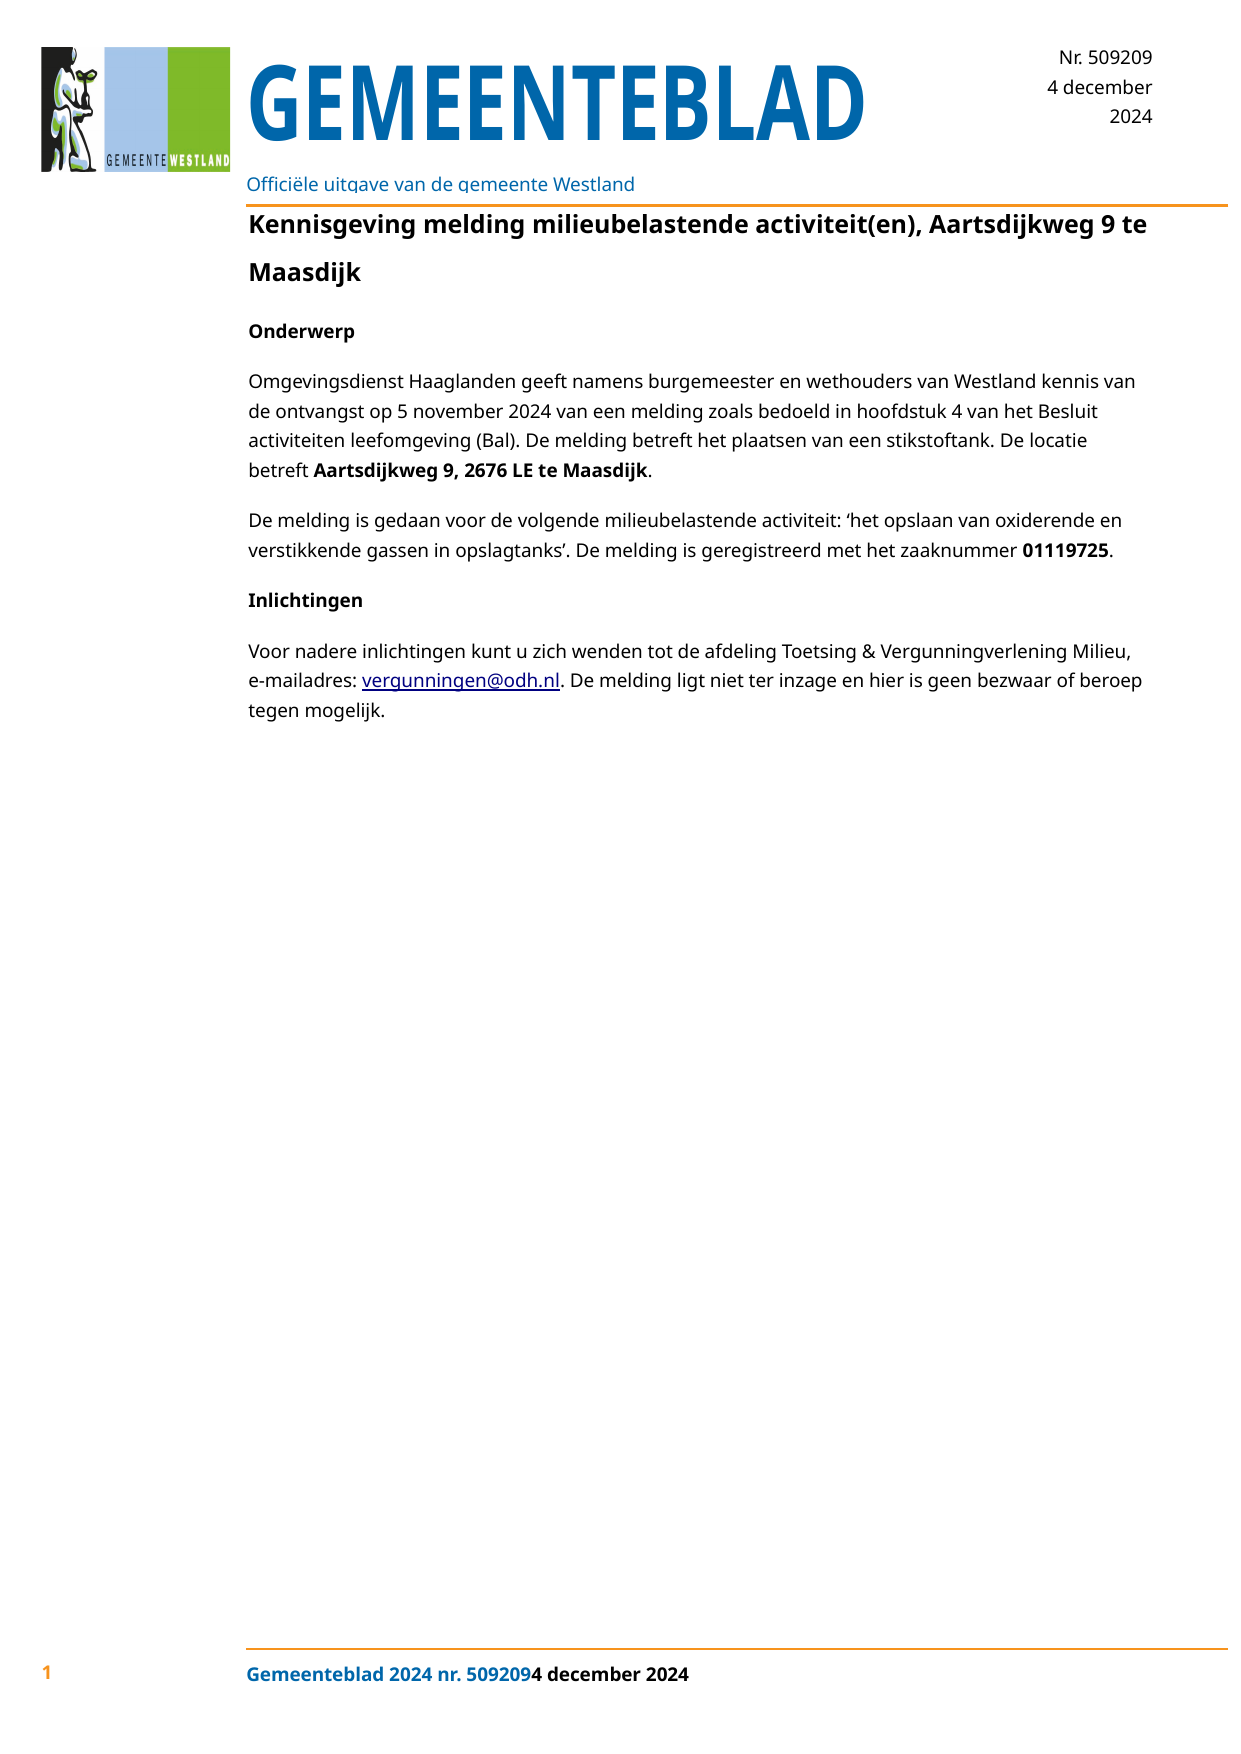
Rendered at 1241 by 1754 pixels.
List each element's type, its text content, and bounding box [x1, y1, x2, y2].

text Inlichtingen [248, 587, 1152, 613]
text Onderwerp [248, 318, 1152, 344]
text Voor nadere inlichtingen kunt u zich wenden tot de afdeling Toetsing & Vergunningverlening Milieu, e-mailadres: vergunningen@odh.nl. De melding ligt niet ter inzage en hier is geen bezwaar of beroep tegen mogelijk. [248, 638, 1152, 723]
text Omgevingsdienst Haaglanden geeft namens burgemeester en wethouders van Westland kennis van de ontvangst op 5 november 2024 van een melding zoals bedoeld in hoofdstuk 4 van het Besluit activiteiten leefomgeving (Bal). De melding betreft het plaatsen van een stikstoftank. De locatie betreft Aartsdijkweg 9, 2676 LE te Maasdijk. [248, 368, 1152, 483]
text Kennisgeving melding milieubelastende activiteit(en), Aartsdijkweg 9 te Maasdijk [248, 207, 1152, 288]
text De melding is gedaan voor de volgende milieubelastende activiteit: ‘het opslaan van oxiderende en verstikkende gassen in opslagtanks’. De melding is geregistreerd met het zaaknummer 01119725. [248, 507, 1152, 563]
picture [41, 47, 231, 172]
